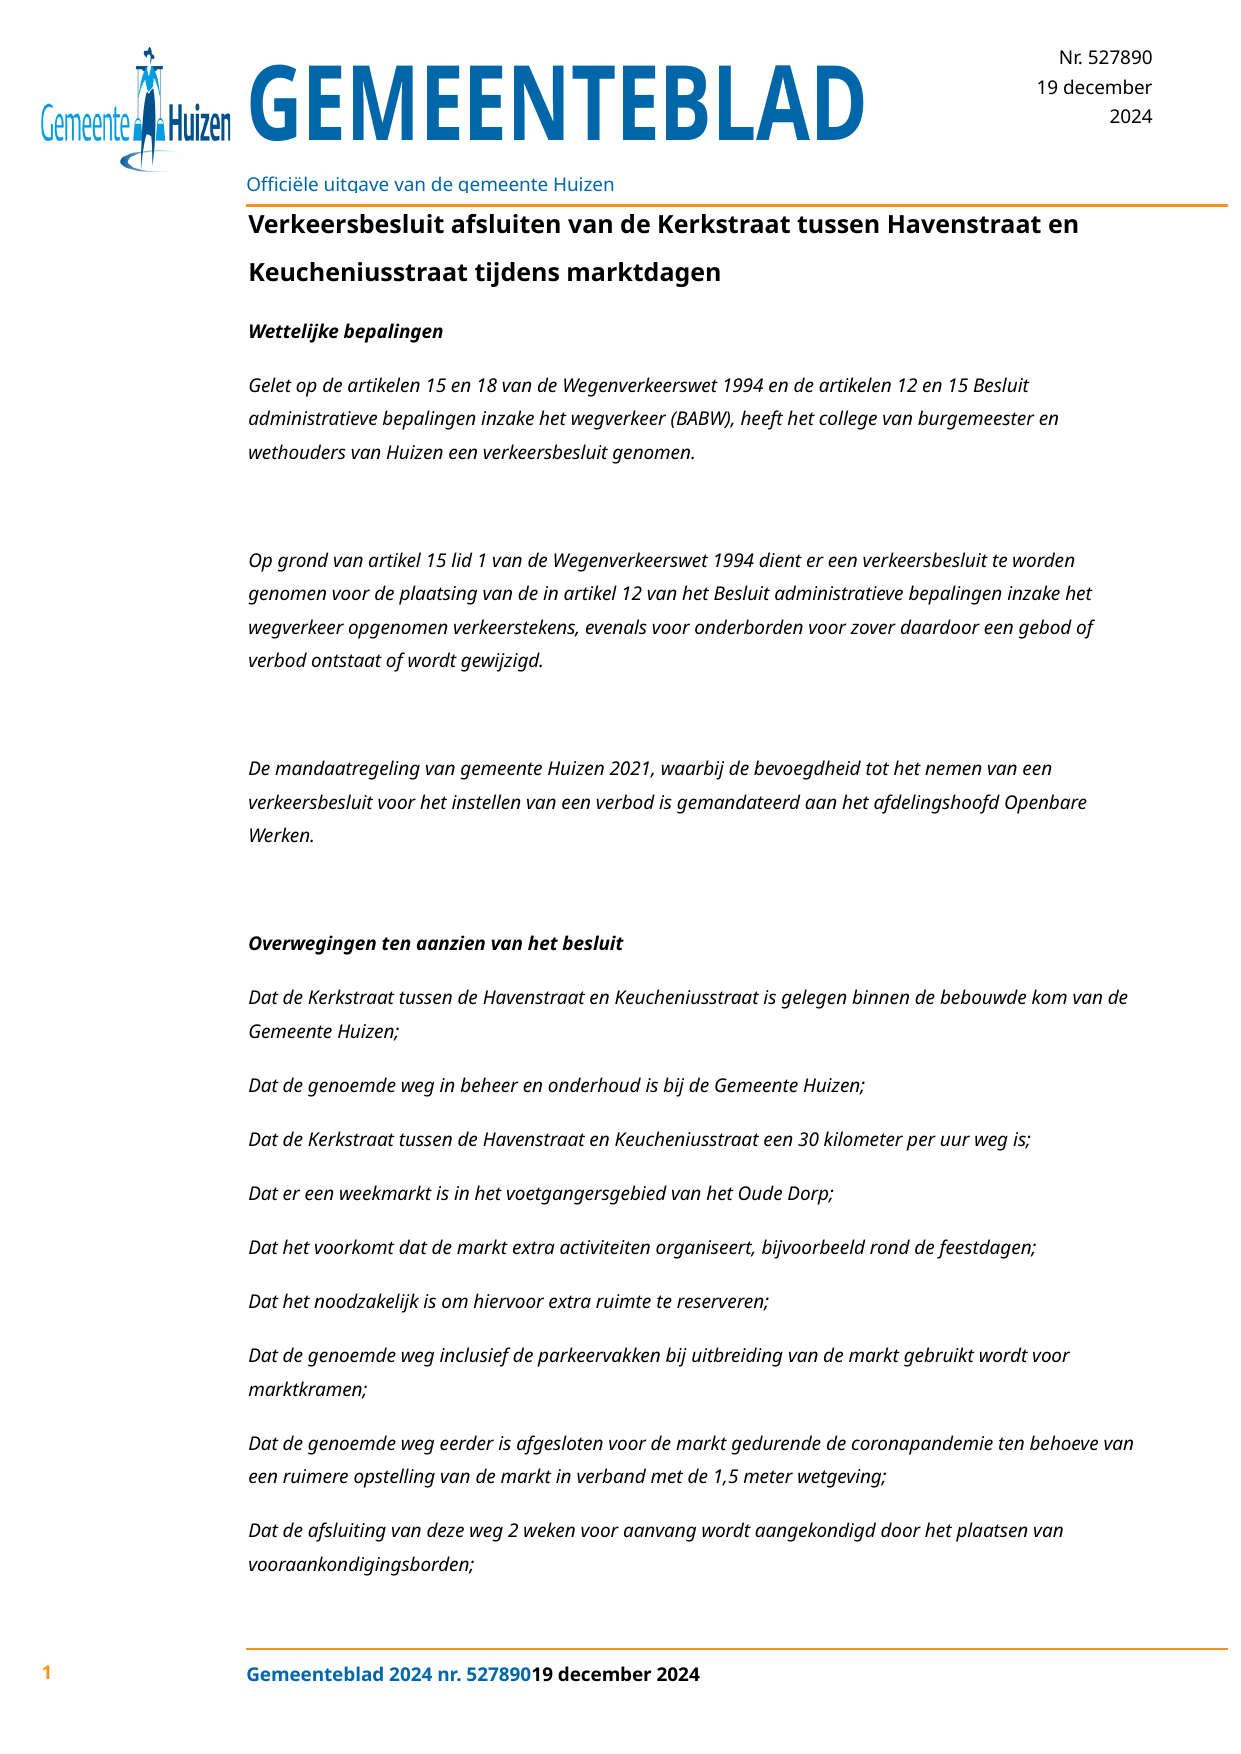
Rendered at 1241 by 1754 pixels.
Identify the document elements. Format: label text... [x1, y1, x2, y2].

text Dat de genoemde weg inclusief de parkeervakken bij uitbreiding van de markt gebruikt wordt voor marktkramen; [248, 1342, 1152, 1401]
text Dat de Kerkstraat tussen de Havenstraat en Keucheniusstraat is gelegen binnen de bebouwde kom van de Gemeente Huizen; [248, 984, 1152, 1044]
text De mandaatregeling van gemeente Huizen 2021, waarbij de bevoegdheid tot het nemen van een verkeersbesluit voor het instellen van een verbod is gemandateerd aan het afdelingshoofd Openbare Werken. [248, 755, 1152, 848]
text Wettelijke bepalingen [248, 318, 1152, 344]
text Gelet op de artikelen 15 en 18 van de Wegenverkeerswet 1994 en de artikelen 12 en 15 Besluit administratieve bepalingen inzake het wegverkeer (BABW), heeft het college van burgemeester en wethouders van Huizen een verkeersbesluit genomen. [248, 372, 1152, 464]
text Verkeersbesluit afsluiten van de Kerkstraat tussen Havenstraat en Keucheniusstraat tijdens marktdagen [248, 207, 1152, 288]
picture [41, 47, 231, 172]
text Dat de genoemde weg in beheer en onderhoud is bij de Gemeente Huizen; [248, 1072, 1152, 1098]
text Op grond van artikel 15 lid 1 van de Wegenverkeerswet 1994 dient er een verkeersbesluit te worden genomen voor de plaatsing van de in artikel 12 van het Besluit administratieve bepalingen inzake het wegverkeer opgenomen verkeerstekens, evenals voor onderborden voor zover daardoor een gebod of verbod ontstaat of wordt gewijzigd. [248, 547, 1152, 673]
text Dat het voorkomt dat de markt extra activiteiten organiseert, bijvoorbeeld rond de feestdagen; [248, 1234, 1152, 1260]
text Dat er een weekmarkt is in het voetgangersgebied van het Oude Dorp; [248, 1180, 1152, 1206]
text Dat de afsluiting van deze weg 2 weken voor aanvang wordt aangekondigd door het plaatsen van vooraankondigingsborden; [248, 1517, 1152, 1576]
text Dat de genoemde weg eerder is afgesloten voor de markt gedurende de coronapandemie ten behoeve van een ruimere opstelling van de markt in verband met de 1,5 meter wetgeving; [248, 1430, 1152, 1489]
text Dat het noodzakelijk is om hiervoor extra ruimte te reserveren; [248, 1288, 1152, 1314]
text Dat de Kerkstraat tussen de Havenstraat en Keucheniusstraat een 30 kilometer per uur weg is; [248, 1126, 1152, 1152]
text Overwegingen ten aanzien van het besluit [248, 930, 1152, 956]
